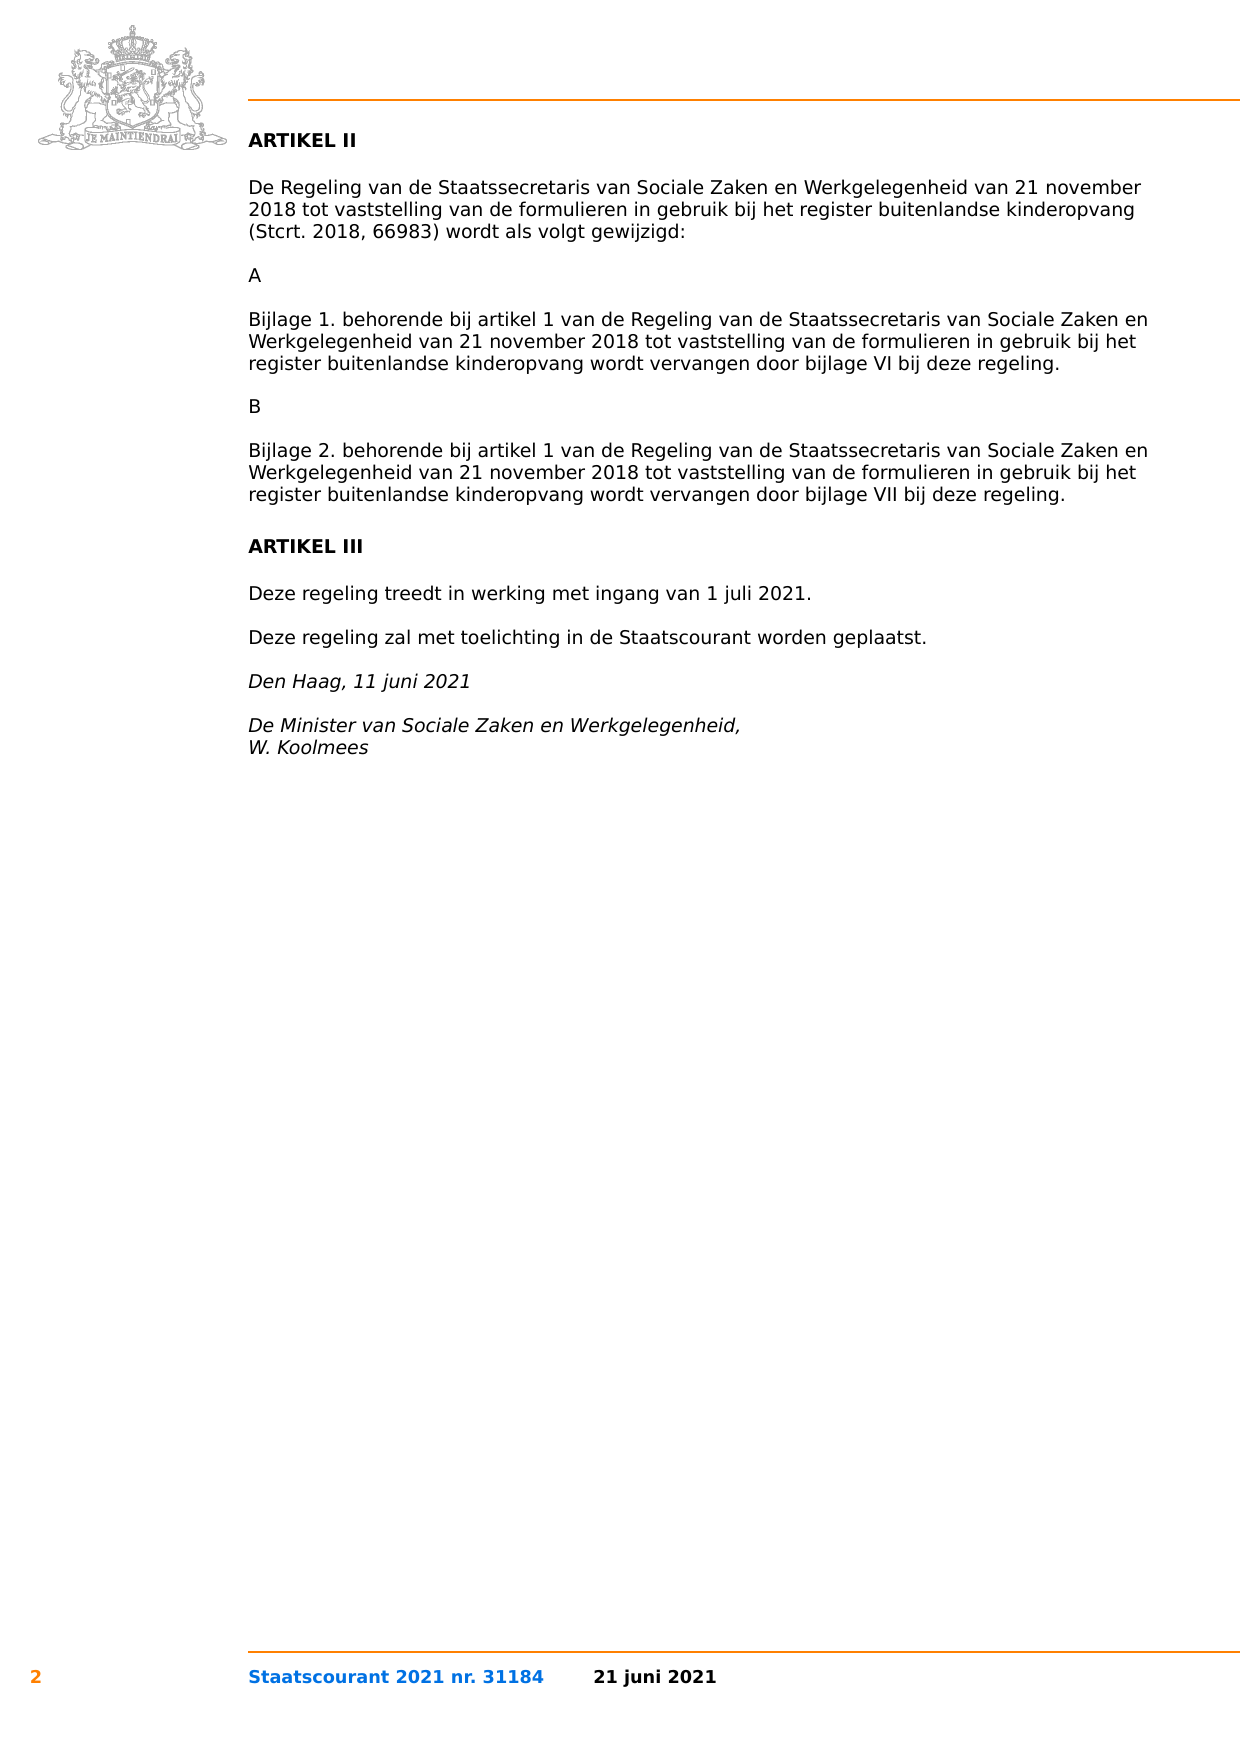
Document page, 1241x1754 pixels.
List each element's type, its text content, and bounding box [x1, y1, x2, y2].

text Bijlage 2. behorende bij artikel 1 van de Regeling van de Staatssecretaris van Sociale Zaken en Werkgelegenheid van 21 november 2018 tot vaststelling van de formulieren in gebruik bij het register buitenlandse kinderopvang wordt vervangen door bijlage VII bij deze regeling. [248, 440, 1163, 506]
text Bijlage 1. behorende bij artikel 1 van de Regeling van de Staatssecretaris van Sociale Zaken en Werkgelegenheid van 21 november 2018 tot vaststelling van de formulieren in gebruik bij het register buitenlandse kinderopvang wordt vervangen door bijlage VI bij deze regeling. [248, 308, 1163, 374]
picture [38, 25, 227, 150]
text Den Haag, 11 juni 2021 [248, 671, 1163, 693]
text De Regeling van de Staatssecretaris van Sociale Zaken en Werkgelegenheid van 21 november 2018 tot vaststelling van de formulieren in gebruik bij het register buitenlandse kinderopvang (Stcrt. 2018, 66983) wordt als volgt gewijzigd: [248, 177, 1163, 243]
text Deze regeling treedt in werking met ingang van 1 juli 2021. [248, 583, 1163, 605]
subtitle ARTIKEL III [248, 536, 1163, 558]
text B [248, 396, 1163, 418]
text Deze regeling zal met toelichting in de Staatscourant worden geplaatst. [248, 627, 1163, 649]
text De Minister van Sociale Zaken en Werkgelegenheid, W. Koolmees [248, 715, 1163, 759]
text A [248, 265, 1163, 287]
subtitle ARTIKEL II [248, 130, 1163, 152]
